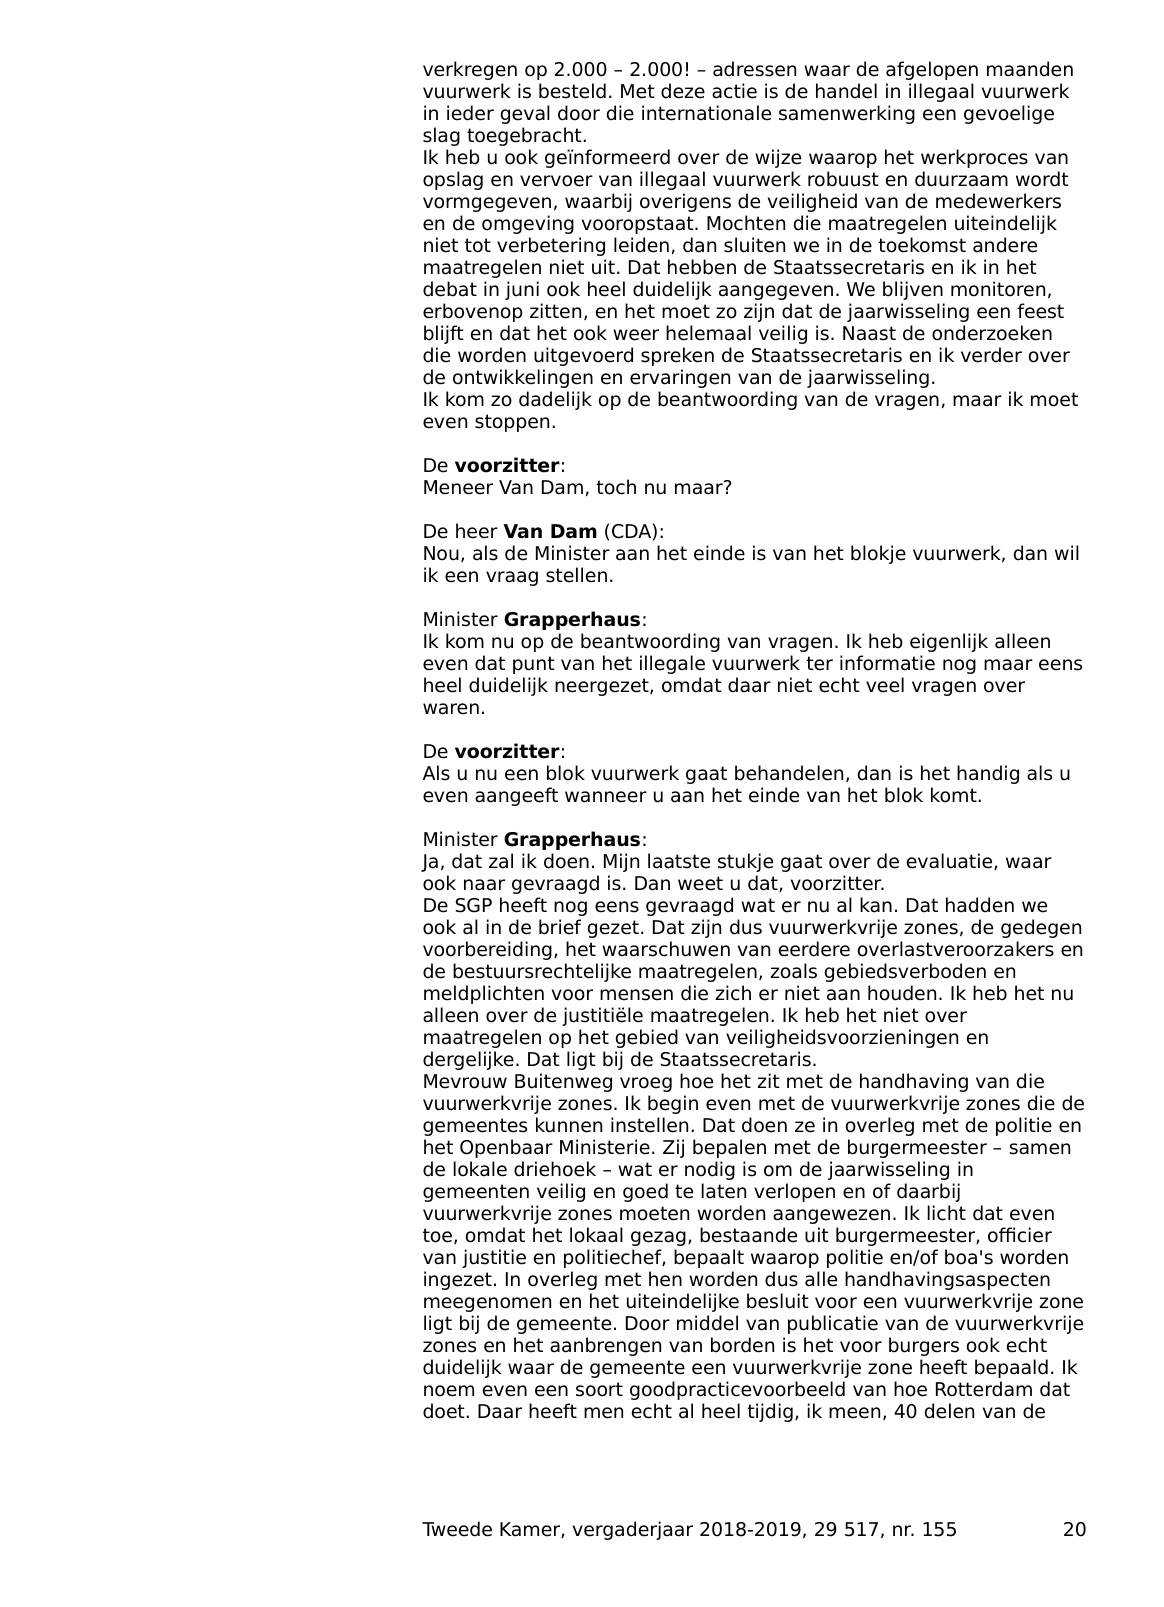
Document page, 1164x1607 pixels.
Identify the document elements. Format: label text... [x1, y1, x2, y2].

text Minister Grapperhaus: [422, 609, 1087, 631]
text De heer Van Dam (CDA): [422, 521, 1087, 543]
text Als u nu een blok vuurwerk gaat behandelen, dan is het handig als u even aangeeft wanneer u aan het einde van het blok komt. [422, 763, 1087, 807]
text Mevrouw Buitenweg vroeg hoe het zit met de handhaving van die vuurwerkvrije zones. Ik begin even met de vuurwerkvrije zones die de gemeentes kunnen instellen. Dat doen ze in overleg met de politie en het Openbaar Ministerie. Zij bepalen met de burgermeester – samen de lokale driehoek – wat er nodig is om de jaarwisseling in gemeenten veilig en goed te laten verlopen en of daarbij vuurwerkvrije zones moeten worden aangewezen. Ik licht dat even toe, omdat het lokaal gezag, bestaande uit burgermeester, officier van justitie en politiechef, bepaalt waarop politie en/of boa's worden ingezet. In overleg met hen worden dus alle handhavingsaspecten meegenomen en het uiteindelijke besluit voor een vuurwerkvrije zone ligt bij de gemeente. Door middel van publicatie van de vuurwerkvrije zones en het aanbrengen van borden is het voor burgers ook echt duidelijk waar de gemeente een vuurwerkvrije zone heeft bepaald. Ik noem even een soort goodpracticevoorbeeld van hoe Rotterdam dat doet. Daar heeft men echt al heel tijdig, ik meen, 40 delen van de [422, 1071, 1087, 1423]
text De SGP heeft nog eens gevraagd wat er nu al kan. Dat hadden we ook al in de brief gezet. Dat zijn dus vuurwerkvrije zones, de gedegen voorbereiding, het waarschuwen van eerdere overlastveroorzakers en de bestuursrechtelijke maatregelen, zoals gebiedsverboden en meldplichten voor mensen die zich er niet aan houden. Ik heb het nu alleen over de justitiële maatregelen. Ik heb het niet over maatregelen op het gebied van veiligheidsvoorzieningen en dergelijke. Dat ligt bij de Staatssecretaris. [422, 895, 1087, 1071]
text Ik heb u ook geïnformeerd over de wijze waarop het werkproces van opslag en vervoer van illegaal vuurwerk robuust en duurzaam wordt vormgegeven, waarbij overigens de veiligheid van de medewerkers en de omgeving vooropstaat. Mochten die maatregelen uiteindelijk niet tot verbetering leiden, dan sluiten we in de toekomst andere maatregelen niet uit. Dat hebben de Staatssecretaris en ik in het debat in juni ook heel duidelijk aangegeven. We blijven monitoren, erbovenop zitten, en het moet zo zijn dat de jaarwisseling een feest blijft en dat het ook weer helemaal veilig is. Naast de onderzoeken die worden uitgevoerd spreken de Staatssecretaris en ik verder over de ontwikkelingen en ervaringen van de jaarwisseling. [422, 147, 1087, 389]
text Ik kom nu op de beantwoording van vragen. Ik heb eigenlijk alleen even dat punt van het illegale vuurwerk ter informatie nog maar eens heel duidelijk neergezet, omdat daar niet echt veel vragen over waren. [422, 631, 1087, 719]
text Meneer Van Dam, toch nu maar? [422, 477, 1087, 499]
text Nou, als de Minister aan het einde is van het blokje vuurwerk, dan wil ik een vraag stellen. [422, 543, 1087, 587]
text De voorzitter: [422, 741, 1087, 763]
text De voorzitter: [422, 455, 1087, 477]
text Minister Grapperhaus: [422, 829, 1087, 851]
text Ik kom zo dadelijk op de beantwoording van de vragen, maar ik moet even stoppen. [422, 389, 1087, 433]
text Ja, dat zal ik doen. Mijn laatste stukje gaat over de evaluatie, waar ook naar gevraagd is. Dan weet u dat, voorzitter. [422, 851, 1087, 895]
text verkregen op 2.000 – 2.000! – adressen waar de afgelopen maanden vuurwerk is besteld. Met deze actie is de handel in illegaal vuurwerk in ieder geval door die internationale samenwerking een gevoelige slag toegebracht. [422, 59, 1087, 147]
